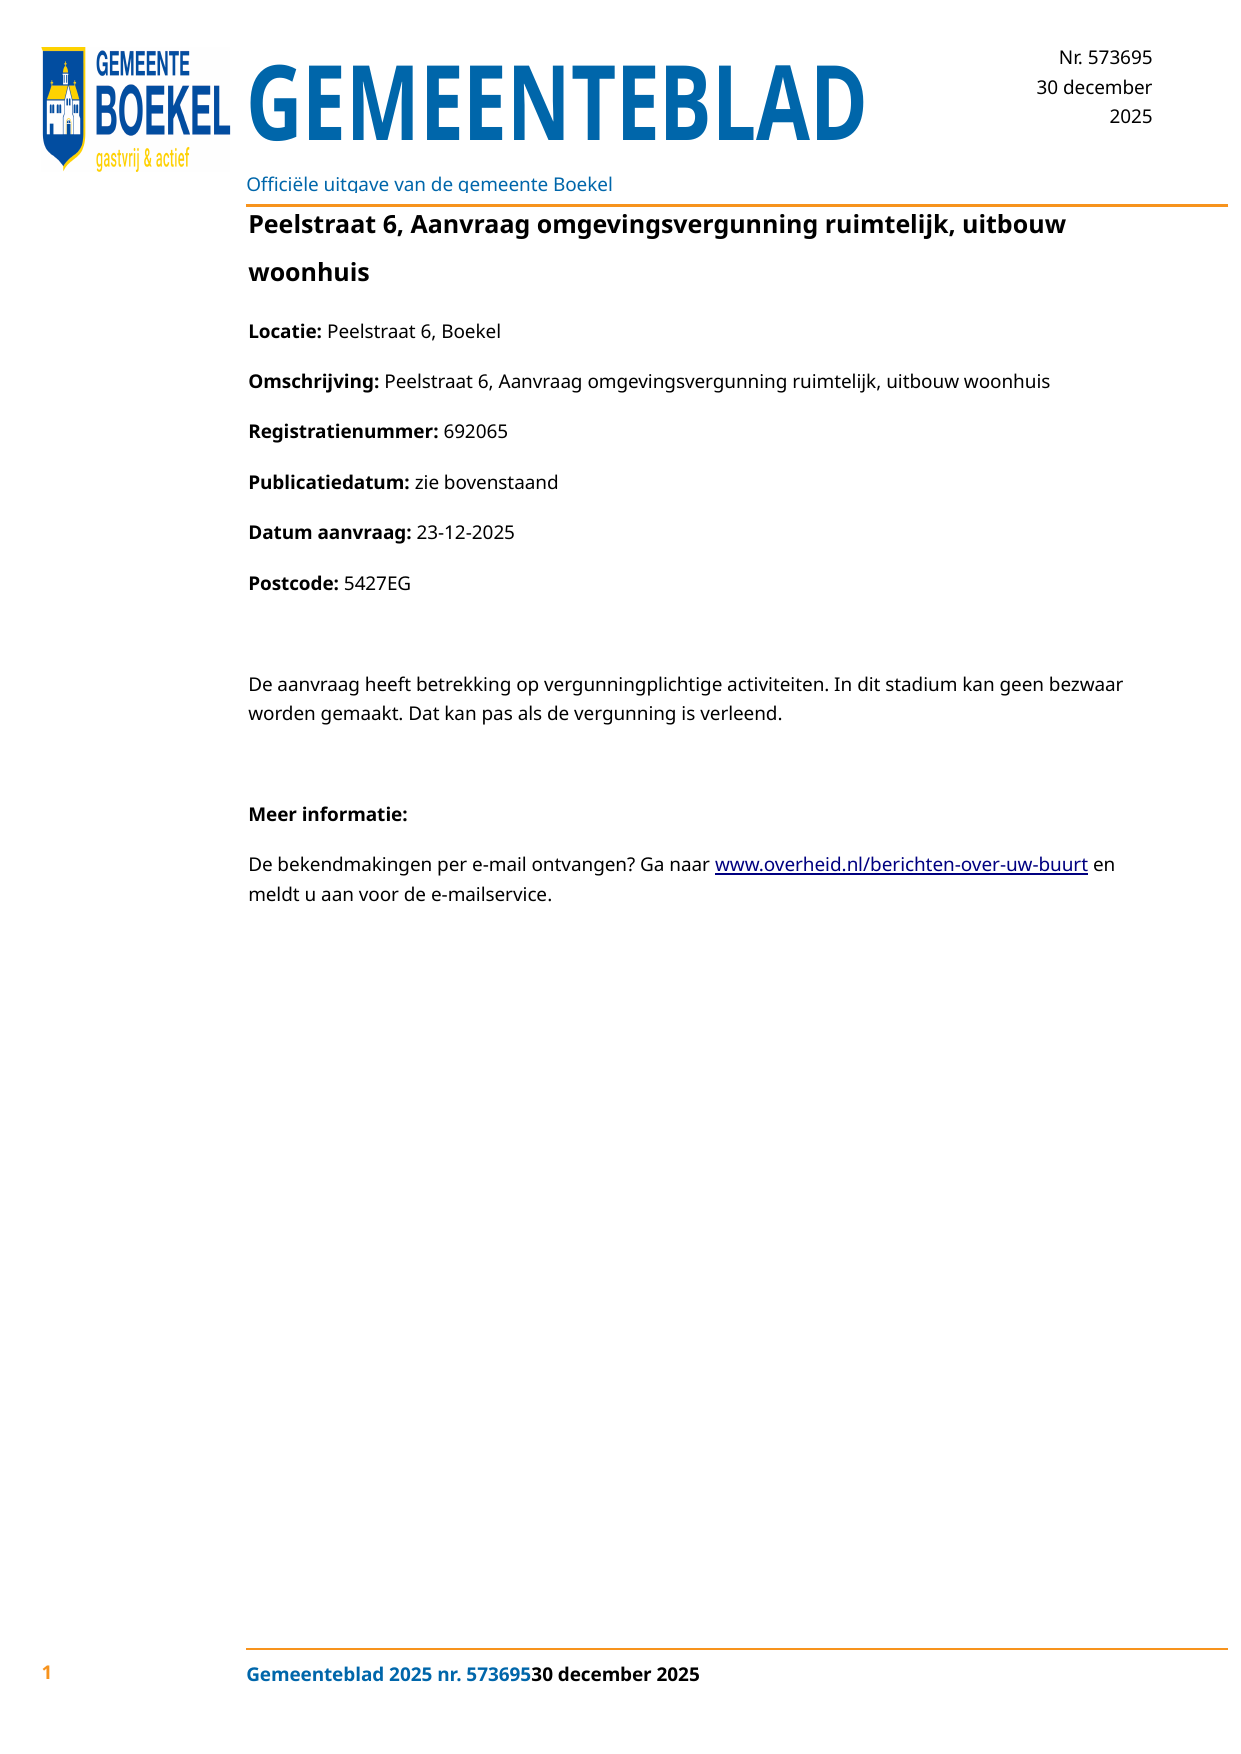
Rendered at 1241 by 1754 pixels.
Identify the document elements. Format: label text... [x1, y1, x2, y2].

text Locatie: Peelstraat 6, Boekel [248, 318, 1152, 344]
text Postcode: 5427EG [248, 570, 1152, 596]
text Peelstraat 6, Aanvraag omgevingsvergunning ruimtelijk, uitbouw woonhuis [248, 207, 1152, 288]
text De bekendmakingen per e-mail ontvangen? Ga naar www.overheid.nl/berichten-over-uw-buurt en meldt u aan voor de e-mailservice. [248, 852, 1152, 907]
text Datum aanvraag: 23-12-2025 [248, 519, 1152, 545]
text Publicatiedatum: zie bovenstaand [248, 469, 1152, 495]
picture [41, 47, 231, 172]
text De aanvraag heeft betrekking op vergunningplichtige activiteiten. In dit stadium kan geen bezwaar worden gemaakt. Dat kan pas als de vergunning is verleend. [248, 671, 1152, 726]
text Omschrijving: Peelstraat 6, Aanvraag omgevingsvergunning ruimtelijk, uitbouw woonhuis [248, 368, 1152, 394]
text Registratienummer: 692065 [248, 419, 1152, 444]
text Meer informatie: [248, 801, 1152, 827]
